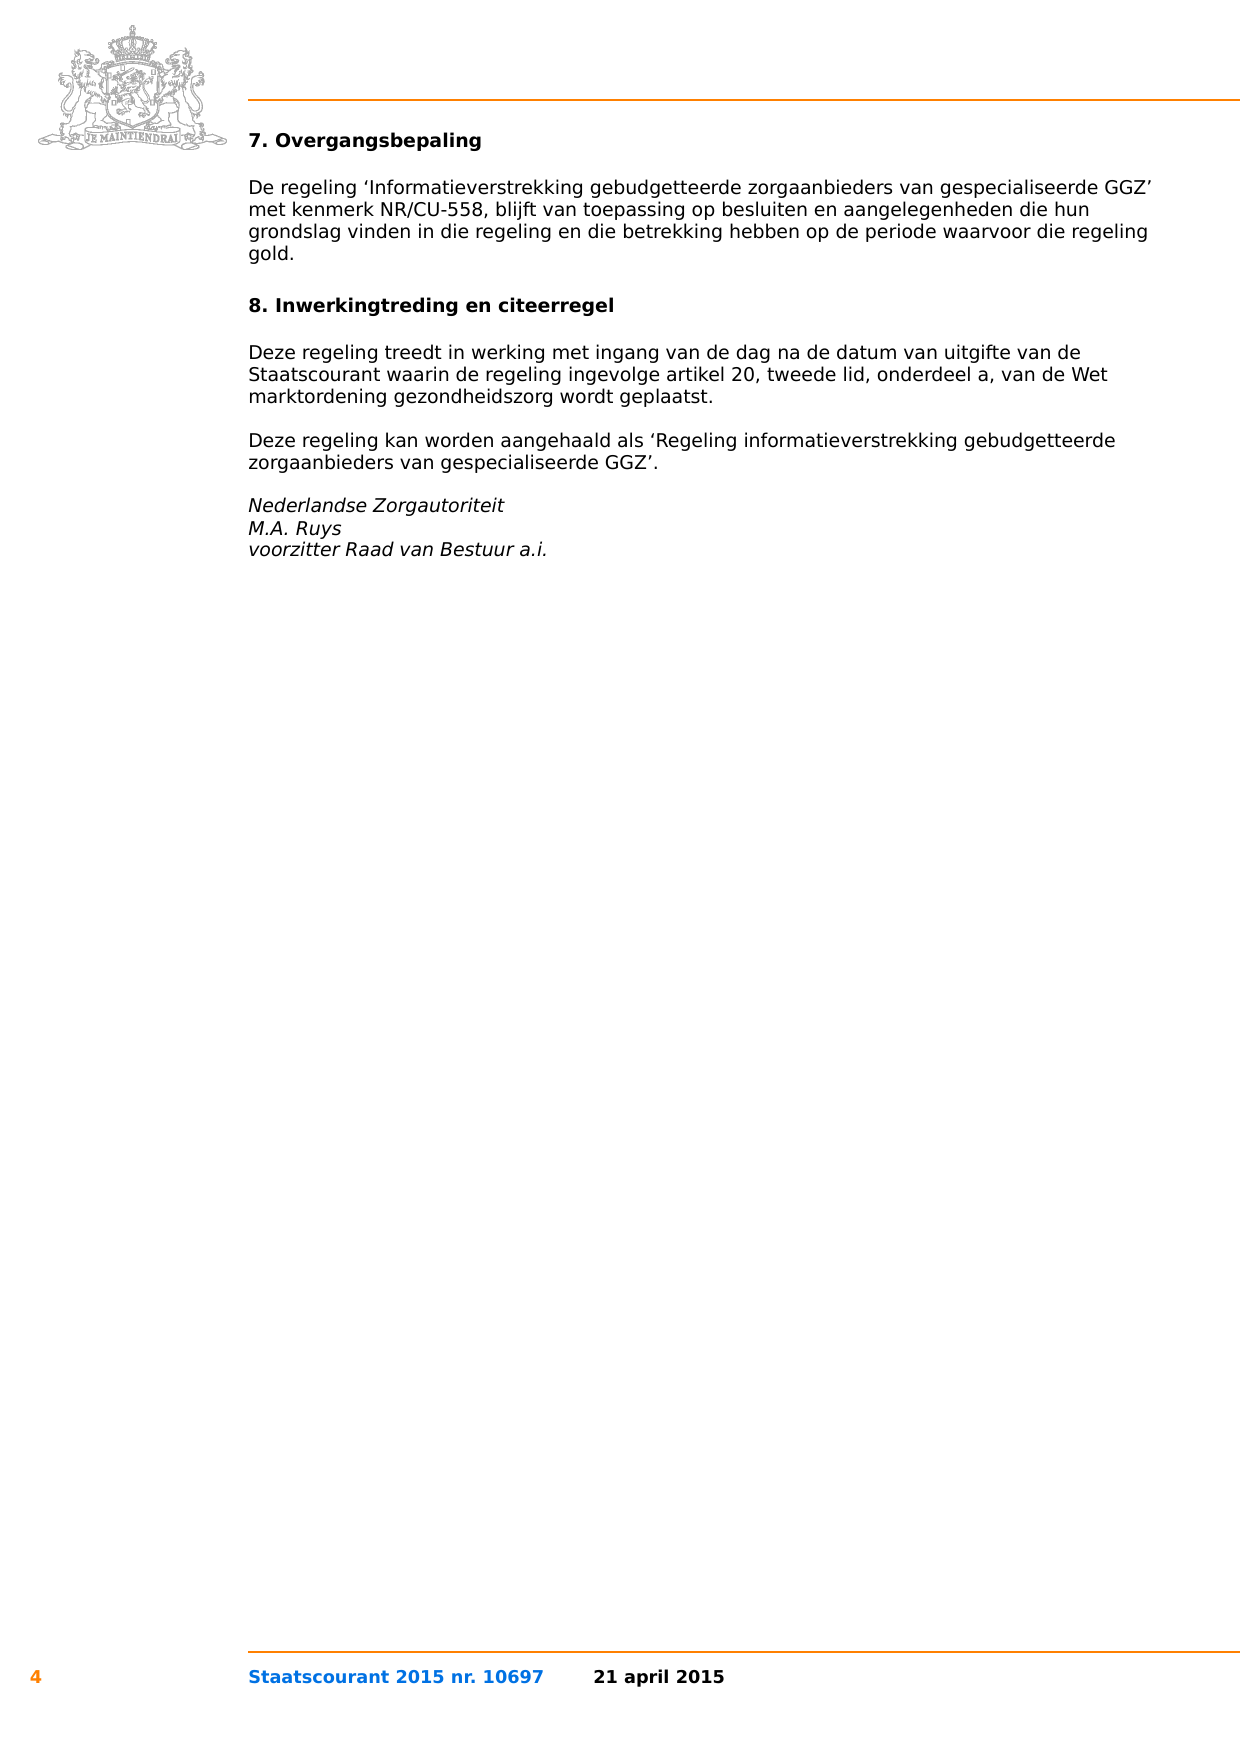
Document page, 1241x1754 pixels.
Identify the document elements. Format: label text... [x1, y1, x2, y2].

subtitle 7. Overgangsbepaling [248, 130, 1163, 152]
text Deze regeling kan worden aangehaald als ‘Regeling informatieverstrekking gebudgetteerde zorgaanbieders van gespecialiseerde GGZ’. [248, 429, 1163, 473]
text De regeling ‘Informatieverstrekking gebudgetteerde zorgaanbieders van gespecialiseerde GGZ’ met kenmerk NR/CU-558, blijft van toepassing op besluiten en aangelegenheden die hun grondslag vinden in die regeling en die betrekking hebben op de periode waarvoor die regeling gold. [248, 177, 1163, 265]
picture [38, 25, 227, 150]
text Deze regeling treedt in werking met ingang van de dag na de datum van uitgifte van de Staatscourant waarin de regeling ingevolge artikel 20, tweede lid, onderdeel a, van de Wet marktordening gezondheidszorg wordt geplaatst. [248, 342, 1163, 408]
text Nederlandse Zorgautoriteit M.A. Ruys voorzitter Raad van Bestuur a.i. [248, 495, 1163, 561]
subtitle 8. Inwerkingtreding en citeerregel [248, 295, 1163, 317]
